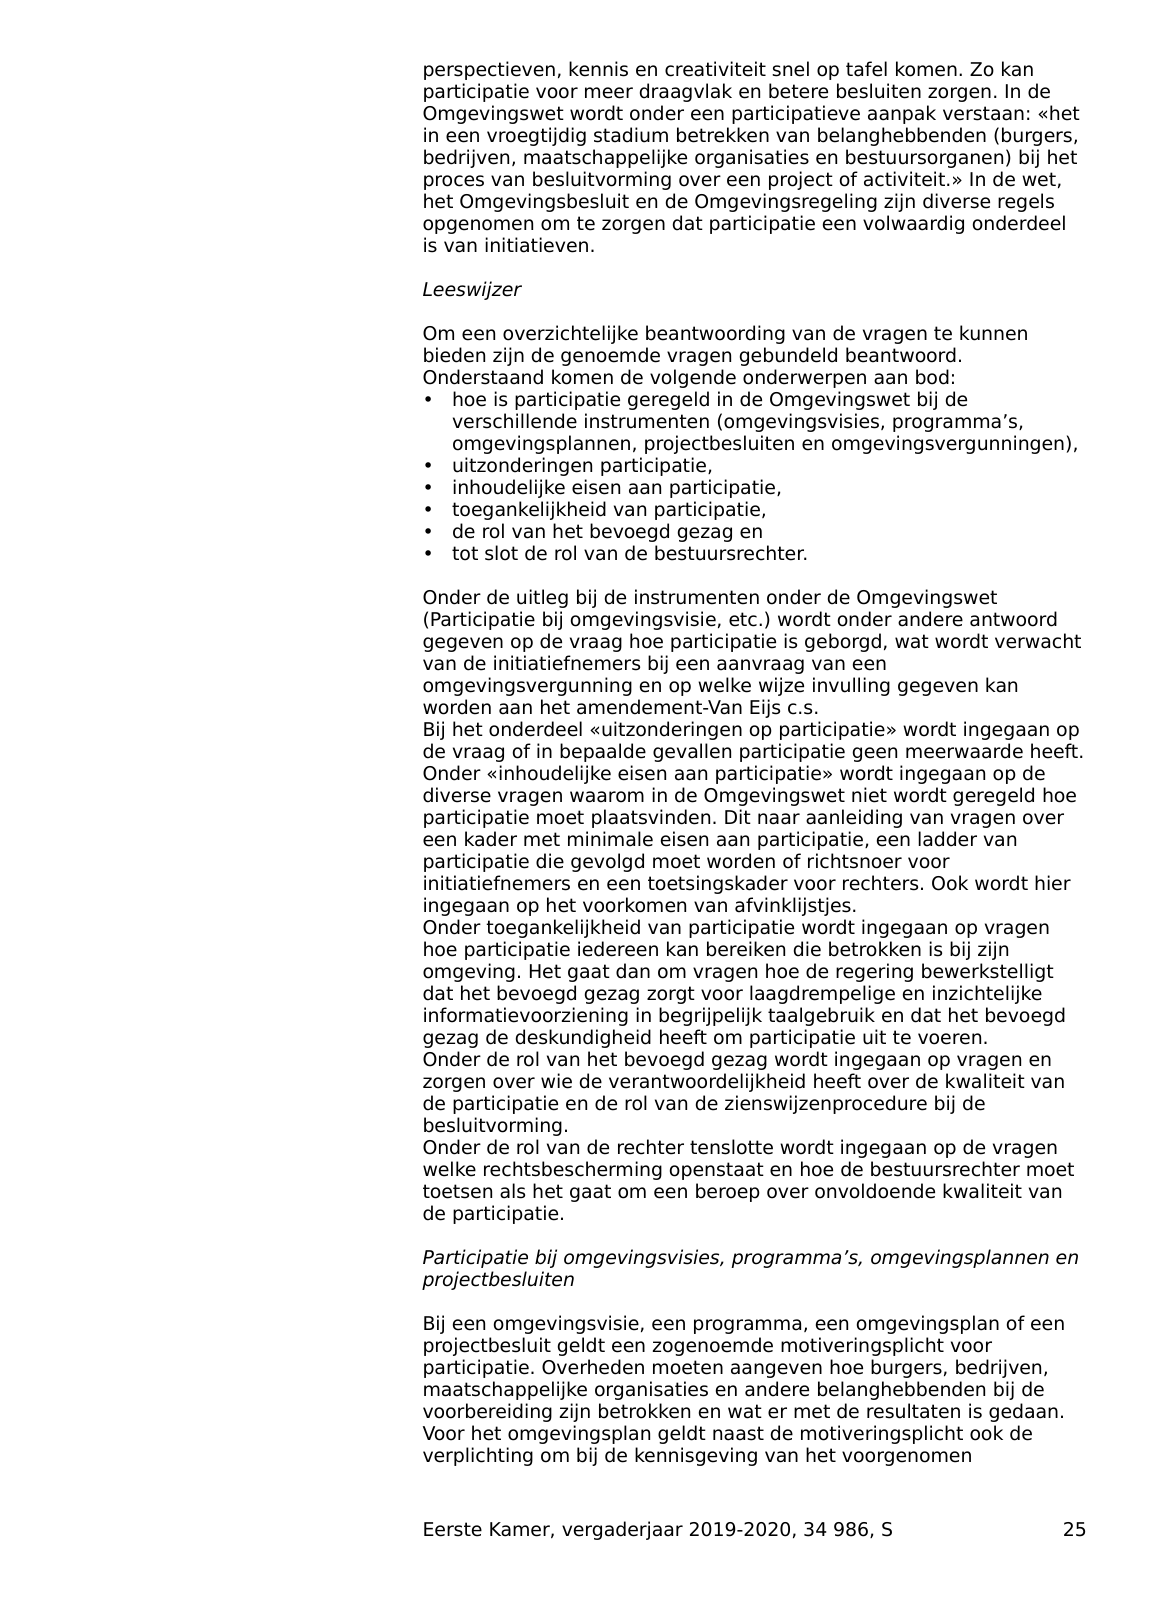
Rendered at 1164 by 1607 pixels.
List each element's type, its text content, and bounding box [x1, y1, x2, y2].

text • de rol van het bevoegd gezag en [422, 521, 1087, 543]
text • inhoudelijke eisen aan participatie, [422, 477, 1087, 499]
text • tot slot de rol van de bestuursrechter. [422, 543, 1087, 565]
text Onder de rol van de rechter tenslotte wordt ingegaan op de vragen welke rechtsbescherming openstaat en hoe de bestuursrechter moet toetsen als het gaat om een beroep over onvoldoende kwaliteit van de participatie. [422, 1137, 1087, 1224]
text • uitzonderingen participatie, [422, 455, 1087, 477]
text Bij een omgevingsvisie, een programma, een omgevingsplan of een projectbesluit geldt een zogenoemde motiveringsplicht voor participatie. Overheden moeten aangeven hoe burgers, bedrijven, maatschappelijke organisaties en andere belanghebbenden bij de voorbereiding zijn betrokken en wat er met de resultaten is gedaan. Voor het omgevingsplan geldt naast de motiveringsplicht ook de verplichting om bij de kennisgeving van het voorgenomen [422, 1313, 1087, 1467]
text Om een overzichtelijke beantwoording van de vragen te kunnen bieden zijn de genoemde vragen gebundeld beantwoord. Onderstaand komen de volgende onderwerpen aan bod: [422, 323, 1087, 389]
text Onder «inhoudelijke eisen aan participatie» wordt ingegaan op de diverse vragen waarom in de Omgevingswet niet wordt geregeld hoe participatie moet plaatsvinden. Dit naar aanleiding van vragen over een kader met minimale eisen aan participatie, een ladder van participatie die gevolgd moet worden of richtsnoer voor initiatiefnemers en een toetsingskader voor rechters. Ook wordt hier ingegaan op het voorkomen van afvinklijstjes. [422, 763, 1087, 917]
subtitle Leeswijzer [422, 279, 1087, 301]
text Onder toegankelijkheid van participatie wordt ingegaan op vragen hoe participatie iedereen kan bereiken die betrokken is bij zijn omgeving. Het gaat dan om vragen hoe de regering bewerkstelligt dat het bevoegd gezag zorgt voor laagdrempelige en inzichtelijke informatievoorziening in begrijpelijk taalgebruik en dat het bevoegd gezag de deskundigheid heeft om participatie uit te voeren. [422, 917, 1087, 1049]
subtitle Participatie bij omgevingsvisies, programma’s, omgevingsplannen en projectbesluiten [422, 1247, 1087, 1291]
text • toegankelijkheid van participatie, [422, 499, 1087, 521]
text • hoe is participatie geregeld in de Omgevingswet bij de verschillende instrumenten (omgevingsvisies, programma’s, omgevingsplannen, projectbesluiten en omgevingsvergunningen), [422, 389, 1087, 455]
text Onder de rol van het bevoegd gezag wordt ingegaan op vragen en zorgen over wie de verantwoordelijkheid heeft over de kwaliteit van de participatie en de rol van de zienswijzenprocedure bij de besluitvorming. [422, 1049, 1087, 1137]
text Bij het onderdeel «uitzonderingen op participatie» wordt ingegaan op de vraag of in bepaalde gevallen participatie geen meerwaarde heeft. [422, 719, 1087, 763]
text perspectieven, kennis en creativiteit snel op tafel komen. Zo kan participatie voor meer draagvlak en betere besluiten zorgen. In de Omgevingswet wordt onder een participatieve aanpak verstaan: «het in een vroegtijdig stadium betrekken van belanghebbenden (burgers, bedrijven, maatschappelijke organisaties en bestuursorganen) bij het proces van besluitvorming over een project of activiteit.» In de wet, het Omgevingsbesluit en de Omgevingsregeling zijn diverse regels opgenomen om te zorgen dat participatie een volwaardig onderdeel is van initiatieven. [422, 59, 1087, 257]
text Onder de uitleg bij de instrumenten onder de Omgevingswet (Participatie bij omgevingsvisie, etc.) wordt onder andere antwoord gegeven op de vraag hoe participatie is geborgd, wat wordt verwacht van de initiatiefnemers bij een aanvraag van een omgevingsvergunning en op welke wijze invulling gegeven kan worden aan het amendement-Van Eijs c.s. [422, 587, 1087, 719]
